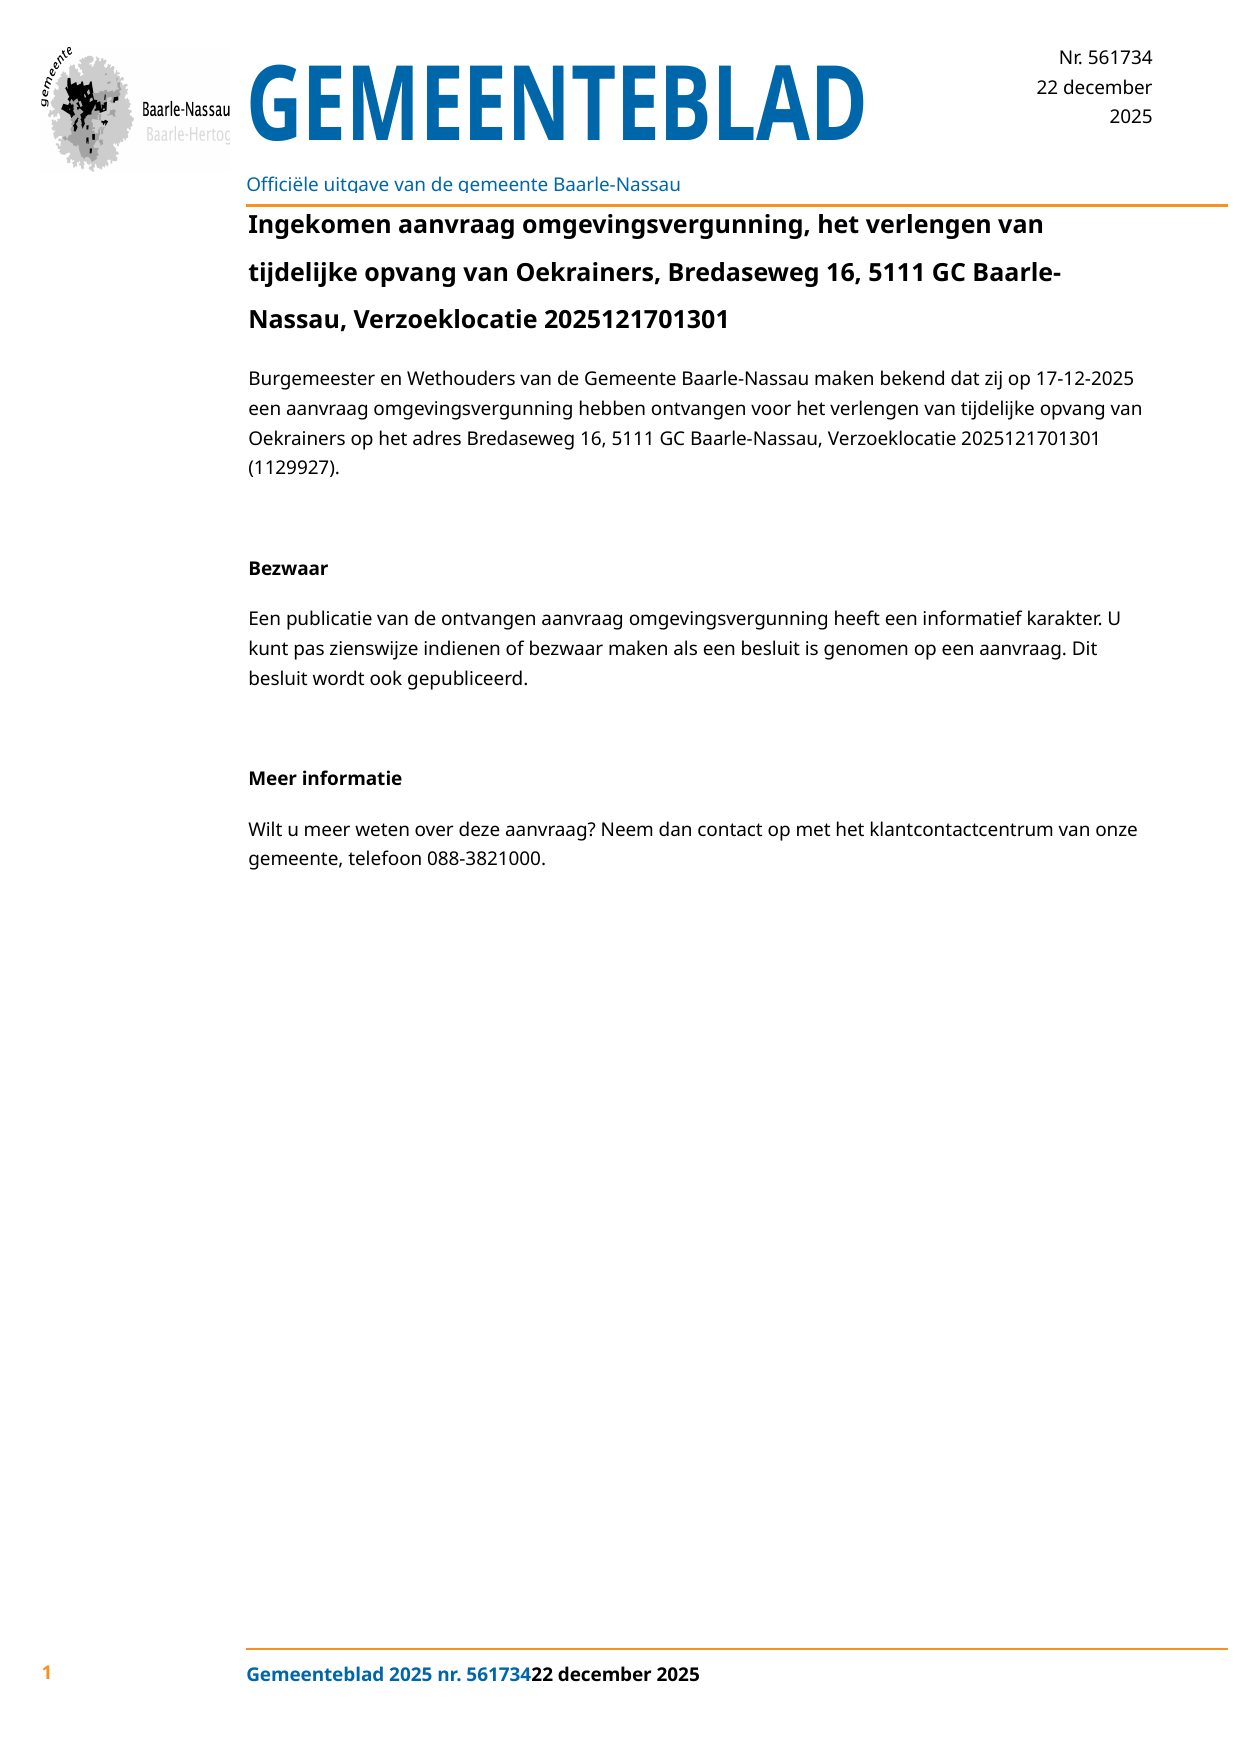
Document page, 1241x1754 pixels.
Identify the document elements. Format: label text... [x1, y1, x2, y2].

text Een publicatie van de ontvangen aanvraag omgevingsvergunning heeft een informatief karakter. U kunt pas zienswijze indienen of bezwaar maken als een besluit is genomen op een aanvraag. Dit besluit wordt ook gepubliceerd. [248, 606, 1152, 690]
text Meer informatie [248, 766, 1152, 791]
text Ingekomen aanvraag omgevingsvergunning, het verlengen van tijdelijke opvang van Oekrainers, Bredaseweg 16, 5111 GC Baarle-Nassau, Verzoeklocatie 2025121701301 [248, 207, 1152, 336]
text Burgemeester en Wethouders van de Gemeente Baarle-Nassau maken bekend dat zij op 17-12-2025 een aanvraag omgevingsvergunning hebben ontvangen voor het verlengen van tijdelijke opvang van Oekrainers op het adres Bredaseweg 16, 5111 GC Baarle-Nassau, Verzoeklocatie 2025121701301 (1129927). [248, 366, 1152, 480]
text Bezwaar [248, 555, 1152, 581]
picture [41, 47, 231, 172]
text Wilt u meer weten over deze aanvraag? Neem dan contact op met het klantcontactcentrum van onze gemeente, telefoon 088-3821000. [248, 816, 1152, 871]
